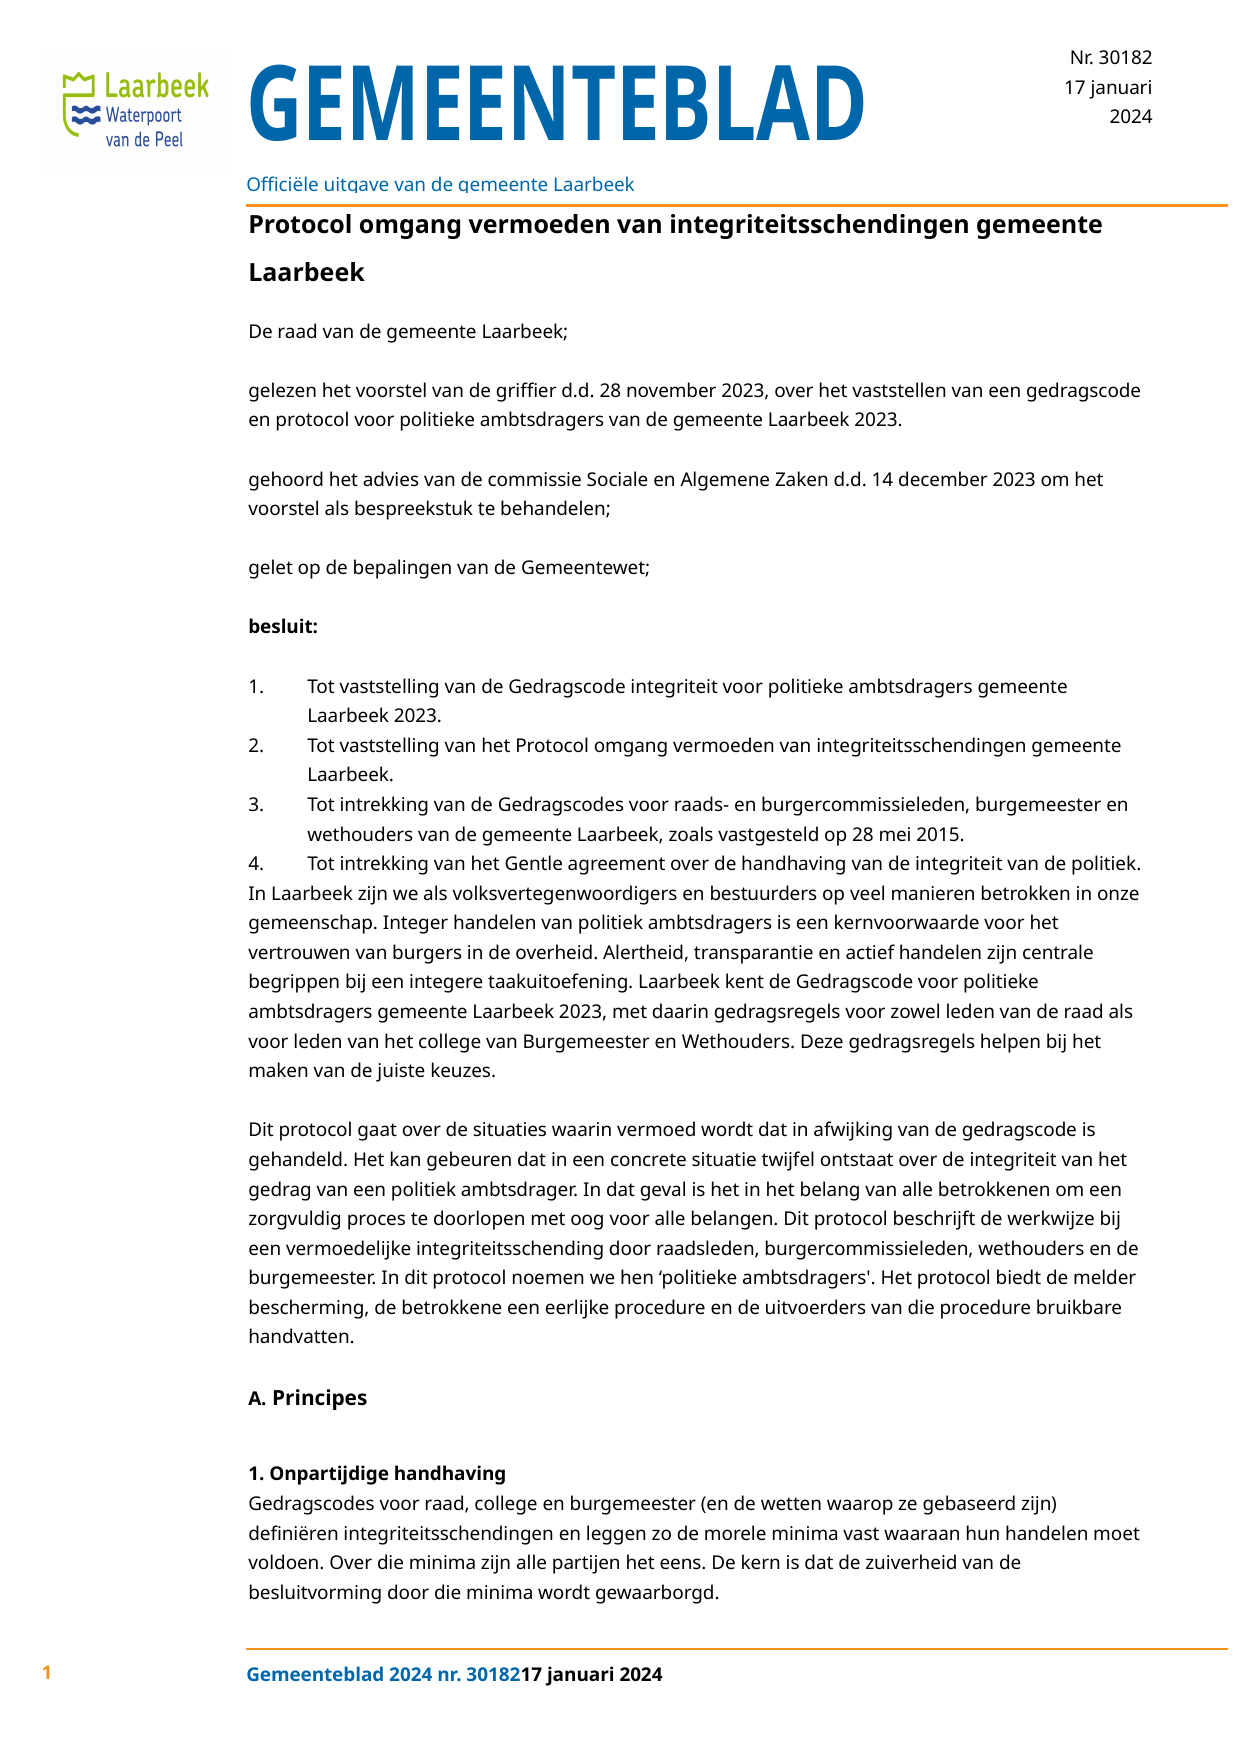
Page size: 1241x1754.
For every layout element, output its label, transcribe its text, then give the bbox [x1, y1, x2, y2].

text De raad van de gemeente Laarbeek; [248, 318, 1152, 344]
picture [41, 47, 231, 172]
text besluit: [248, 614, 1152, 639]
text Gedragscodes voor raad, college en burgemeester (en de wetten waarop ze gebaseerd zijn) definiëren integriteitsschendingen en leggen zo de morele minima vast waaraan hun handelen moet voldoen. Over die minima zijn alle partijen het eens. De kern is dat de zuiverheid van de besluitvorming door die minima wordt gewaarborgd. [248, 1490, 1152, 1605]
text Protocol omgang vermoeden van integriteitsschendingen gemeente Laarbeek [248, 207, 1152, 288]
list Tot intrekking van het Gentle agreement over de handhaving van de integriteit van de politiek. [248, 850, 1152, 876]
text gehoord het advies van de commissie Sociale en Algemene Zaken d.d. 14 december 2023 om het voorstel als bespreekstuk te behandelen; [248, 466, 1152, 521]
text gelet op de bepalingen van de Gemeentewet; [248, 554, 1152, 580]
text Dit protocol gaat over de situaties waarin vermoed wordt dat in afwijking van de gedragscode is gehandeld. Het kan gebeuren dat in een concrete situatie twijfel ontstaat over de integriteit van het gedrag van een politiek ambtsdrager. In dat geval is het in het belang van alle betrokkenen om een zorgvuldig proces te doorlopen met oog voor alle belangen. Dit protocol beschrijft de werkwijze bij een vermoedelijke integriteitsschending door raadsleden, burgercommissieleden, wethouders en de burgemeester. In dit protocol noemen we hen ‘politieke ambtsdragers'. Het protocol biedt de melder bescherming, de betrokkene een eerlijke procedure en de uitvoerders van die procedure bruikbare handvatten. [248, 1117, 1152, 1349]
text In Laarbeek zijn we als volksvertegenwoordigers en bestuurders op veel manieren betrokken in onze gemeenschap. Integer handelen van politiek ambtsdragers is een kernvoorwaarde voor het vertrouwen van burgers in de overheid. Alertheid, transparantie en actief handelen zijn centrale begrippen bij een integere taakuitoefening. Laarbeek kent de Gedragscode voor politieke ambtsdragers gemeente Laarbeek 2023, met daarin gedragsregels voor zowel leden van de raad als voor leden van het college van Burgemeester en Wethouders. Deze gedragsregels helpen bij het maken van de juiste keuzes. [248, 880, 1152, 1083]
text 1. Onpartijdige handhaving [248, 1461, 1152, 1486]
list Tot vaststelling van de Gedragscode integriteit voor politieke ambtsdragers gemeente Laarbeek 2023. [248, 673, 1152, 728]
text gelezen het voorstel van de griffier d.d. 28 november 2023, over het vaststellen van een gedragscode en protocol voor politieke ambtsdragers van de gemeente Laarbeek 2023. [248, 377, 1152, 432]
list Tot intrekking van de Gedragscodes voor raads- en burgercommissieleden, burgemeester en wethouders van de gemeente Laarbeek, zoals vastgesteld op 28 mei 2015. [248, 791, 1152, 847]
text A. Principes [248, 1383, 1152, 1411]
list Tot vaststelling van het Protocol omgang vermoeden van integriteitsschendingen gemeente Laarbeek. [248, 732, 1152, 787]
